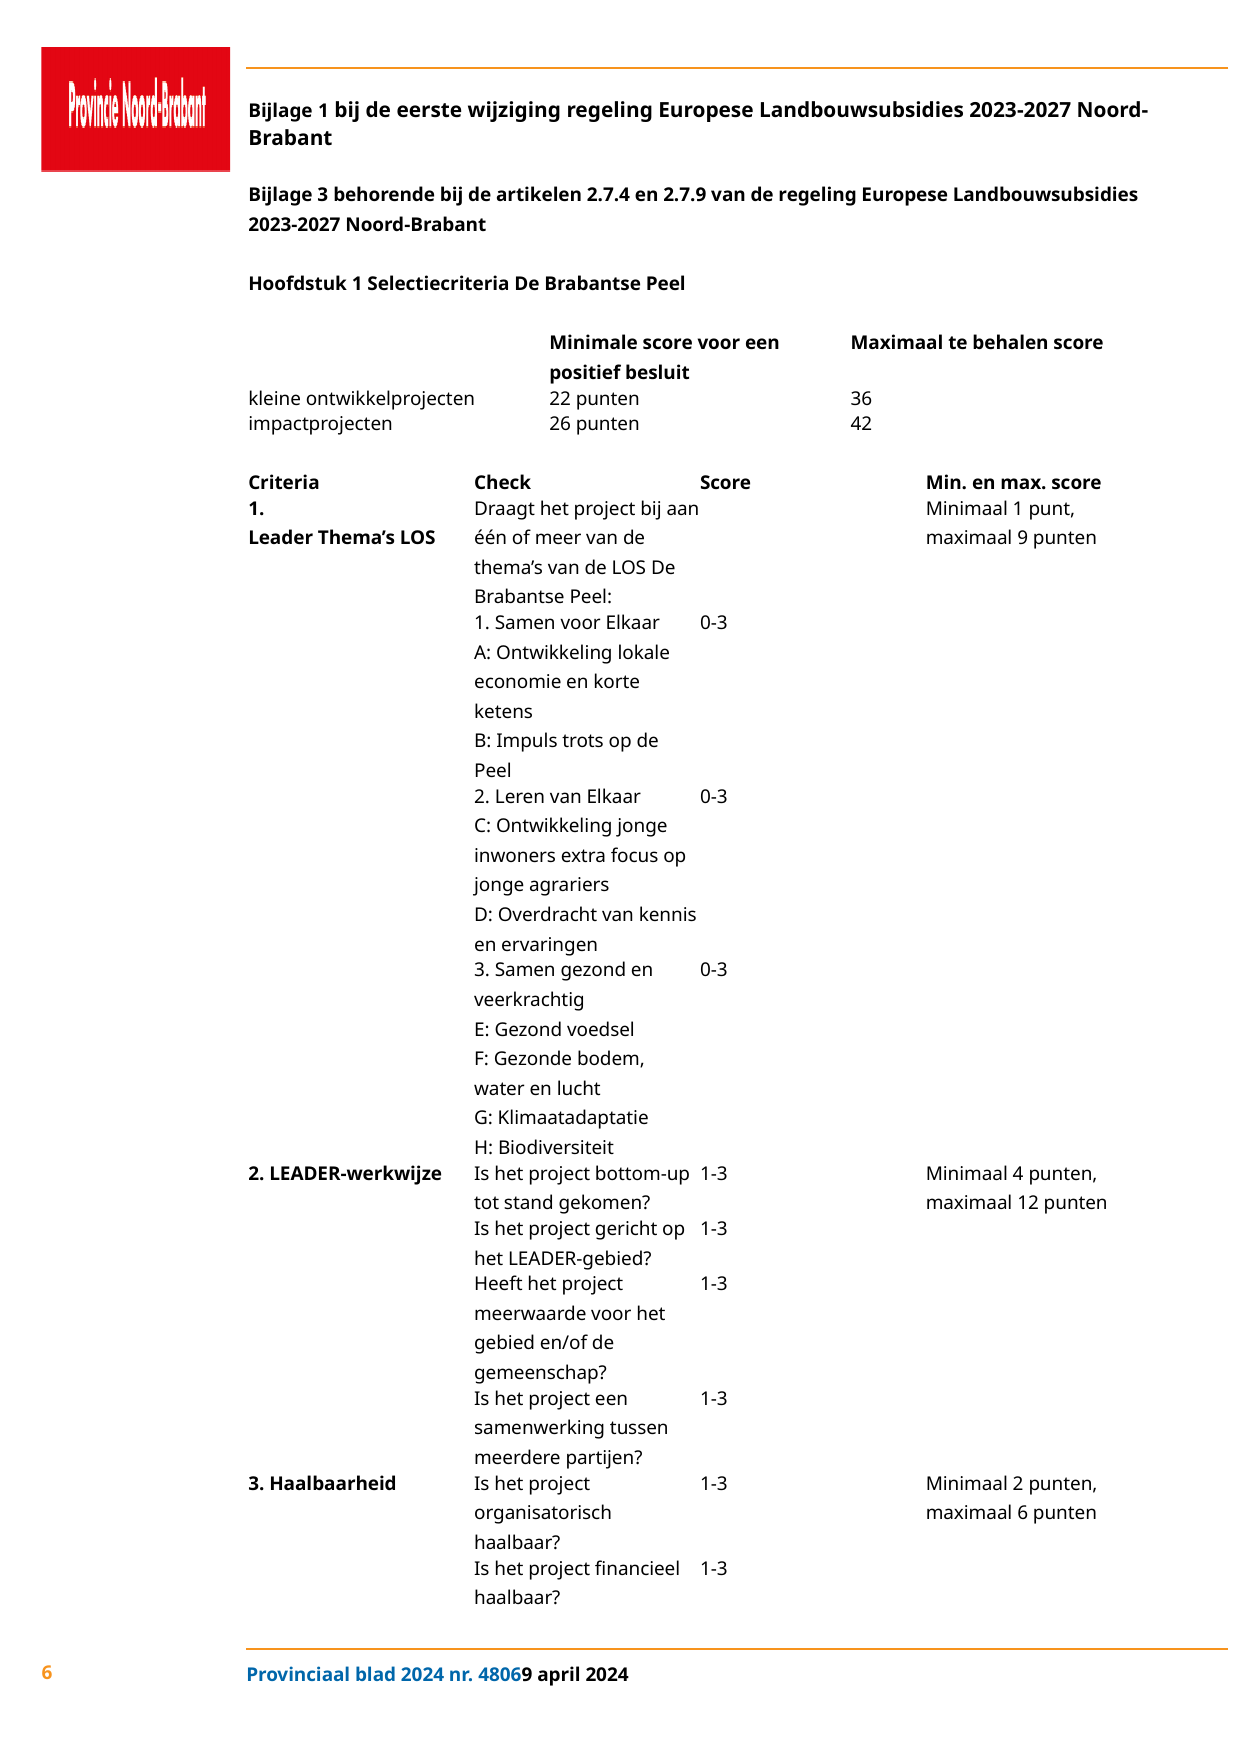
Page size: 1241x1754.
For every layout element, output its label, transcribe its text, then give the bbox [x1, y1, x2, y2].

table_cell Draagt het project bij aan één of meer van de thema’s van de LOS De Brabantse Peel: [474, 495, 700, 609]
table_cell 3. Haalbaarheid [248, 1470, 474, 1610]
table_cell Is het project bottom-up tot stand gekomen? [474, 1160, 700, 1215]
table_header [248, 329, 549, 385]
table_cell 2. LEADER-werkwijze [248, 1160, 474, 1470]
table_cell kleine ontwikkelprojecten [248, 385, 549, 410]
table_cell 0-3 [700, 783, 926, 957]
table_cell Heeft het project meerwaarde voor het gebied en/of de gemeenschap? [474, 1270, 700, 1385]
table_header Score [700, 469, 926, 495]
table_cell 2. Leren van Elkaar C: Ontwikkeling jonge inwoners extra focus op jonge agrariers D: Overdracht van kennis en ervaringen [474, 783, 700, 957]
table_cell [700, 495, 926, 609]
text Bijlage 1 bij de eerste wijziging regeling Europese Landbouwsubsidies 2023-2027 Noord-Brabant [248, 95, 1152, 152]
table_header Criteria [248, 469, 474, 495]
table_header Min. en max. score [926, 469, 1152, 495]
table_cell Is het project organisatorisch haalbaar? [474, 1470, 700, 1555]
table_cell 36 [850, 385, 1152, 410]
table_cell 1-3 [700, 1160, 926, 1215]
picture [41, 47, 231, 172]
table_cell 26 punten [549, 410, 850, 436]
table_header Minimale score voor een positief besluit [549, 329, 850, 385]
table_cell 22 punten [549, 385, 850, 410]
table_cell Minimaal 4 punten, maximaal 12 punten [926, 1160, 1152, 1470]
table_cell Is het project een samenwerking tussen meerdere partijen? [474, 1385, 700, 1470]
table_header Maximaal te behalen score [850, 329, 1152, 385]
table_cell 1-3 [700, 1385, 926, 1470]
table_cell Minimaal 2 punten, maximaal 6 punten [926, 1470, 1152, 1610]
table_header Check [474, 469, 700, 495]
table_cell Is het project gericht op het LEADER-gebied? [474, 1215, 700, 1270]
table_cell 0-3 [700, 957, 926, 1160]
text Hoofdstuk 1 Selectiecriteria De Brabantse Peel [248, 270, 1152, 296]
table_cell 1. Samen voor Elkaar A: Ontwikkeling lokale economie en korte ketens B: Impuls trots op de Peel [474, 609, 700, 783]
table_cell 1. Leader Thema’s LOS [248, 495, 474, 1160]
table_cell Is het project financieel haalbaar? [474, 1555, 700, 1610]
text Bijlage 3 behorende bij de artikelen 2.7.4 en 2.7.9 van de regeling Europese Landbouwsubsidies 2023-2027 Noord-Brabant [248, 181, 1152, 237]
table_cell 1-3 [700, 1215, 926, 1270]
table_cell 1-3 [700, 1470, 926, 1555]
table_cell 1-3 [700, 1270, 926, 1385]
table_cell 1-3 [700, 1555, 926, 1610]
table_cell impactprojecten [248, 410, 549, 436]
table_cell 3. Samen gezond en veerkrachtig E: Gezond voedsel F: Gezonde bodem, water en lucht G: Klimaatadaptatie H: Biodiversiteit [474, 957, 700, 1160]
table_cell 0-3 [700, 609, 926, 783]
table_cell Minimaal 1 punt, maximaal 9 punten [926, 495, 1152, 1160]
table_cell 42 [850, 410, 1152, 436]
